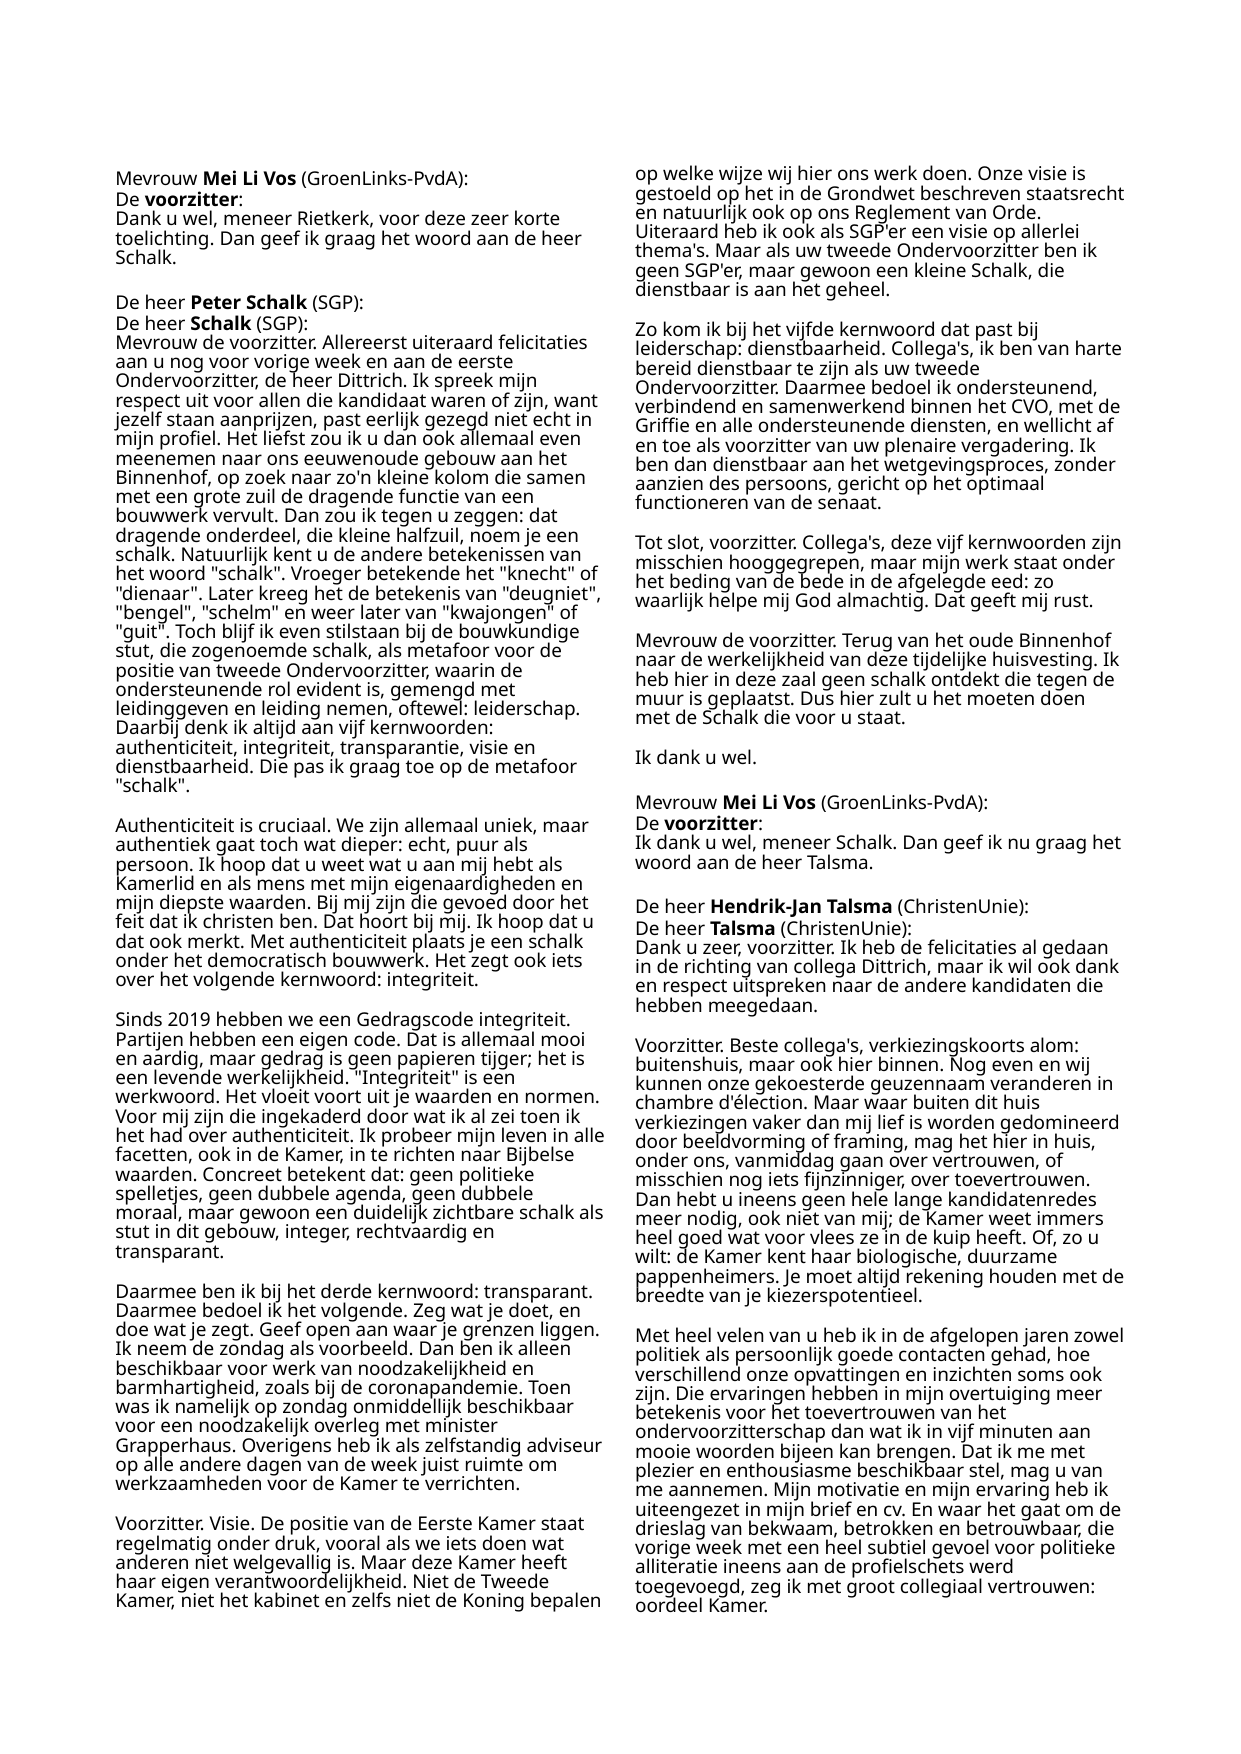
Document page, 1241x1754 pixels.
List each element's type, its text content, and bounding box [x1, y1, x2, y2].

text Dank u wel, meneer Rietkerk, voor deze zeer korte toelichting. Dan geef ik graag het woord aan de heer Schalk. [115, 210, 605, 268]
text op welke wijze wij hier ons werk doen. Onze visie is gestoeld op het in de Grondwet beschreven staatsrecht en natuurlijk ook op ons Reglement van Orde. Uiteraard heb ik ook als SGP'er een visie op allerlei thema's. Maar als uw tweede Ondervoorzitter ben ik geen SGP'er, maar gewoon een kleine Schalk, die dienstbaar is aan het geheel. [635, 165, 1125, 300]
text De voorzitter: [115, 191, 605, 210]
text Dank u zeer, voorzitter. Ik heb de felicitaties al gedaan in de richting van collega Dittrich, maar ik wil ook dank en respect uitspreken naar de andere kandidaten die hebben meegedaan. [635, 939, 1125, 1016]
text De heer Schalk (SGP): [115, 315, 605, 334]
text De heer Peter Schalk (SGP): [115, 289, 605, 315]
text Tot slot, voorzitter. Collega's, deze vijf kernwoorden zijn misschien hooggegrepen, maar mijn werk staat onder het beding van de bede in de afgelegde eed: zo waarlijk helpe mij God almachtig. Dat geeft mij rust. [635, 534, 1125, 611]
text Mevrouw de voorzitter. Allereerst uiteraard felicitaties aan u nog voor vorige week en aan de eerste Ondervoorzitter, de heer Dittrich. Ik spreek mijn respect uit voor allen die kandidaat waren of zijn, want jezelf staan aanprijzen, past eerlijk gezegd niet echt in mijn profiel. Het liefst zou ik u dan ook allemaal even meenemen naar ons eeuwenoude gebouw aan het Binnenhof, op zoek naar zo'n kleine kolom die samen met een grote zuil de dragende functie van een bouwwerk vervult. Dan zou ik tegen u zeggen: dat dragende onderdeel, die kleine halfzuil, noem je een schalk. Natuurlijk kent u de andere betekenissen van het woord "schalk". Vroeger betekende het "knecht" of "dienaar". Later kreeg het de betekenis van "deugniet", "bengel", "schelm" en weer later van "kwajongen" of "guit". Toch blijf ik even stilstaan bij de bouwkundige stut, die zogenoemde schalk, als metafoor voor de positie van tweede Ondervoorzitter, waarin de ondersteunende rol evident is, gemengd met leidinggeven en leiding nemen, oftewel: leiderschap. Daarbij denk ik altijd aan vijf kernwoorden: authenticiteit, integriteit, transparantie, visie en dienstbaarheid. Die pas ik graag toe op de metafoor "schalk". [115, 334, 605, 796]
text Zo kom ik bij het vijfde kernwoord dat past bij leiderschap: dienstbaarheid. Collega's, ik ben van harte bereid dienstbaar te zijn als uw tweede Ondervoorzitter. Daarmee bedoel ik ondersteunend, verbindend en samenwerkend binnen het CVO, met de Griffie en alle ondersteunende diensten, en wellicht af en toe als voorzitter van uw plenaire vergadering. Ik ben dan dienstbaar aan het wetgevingsproces, zonder aanzien des persoons, gericht op het optimaal functioneren van de senaat. [635, 321, 1125, 514]
text Authenticiteit is cruciaal. We zijn allemaal uniek, maar authentiek gaat toch wat dieper: echt, puur als persoon. Ik hoop dat u weet wat u aan mij hebt als Kamerlid en als mens met mijn eigenaardigheden en mijn diepste waarden. Bij mij zijn die gevoed door het feit dat ik christen ben. Dat hoort bij mij. Ik hoop dat u dat ook merkt. Met authenticiteit plaats je een schalk onder het democratisch bouwwerk. Het zegt ook iets over het volgende kernwoord: integriteit. [115, 817, 605, 991]
text Met heel velen van u heb ik in de afgelopen jaren zowel politiek als persoonlijk goede contacten gehad, hoe verschillend onze opvattingen en inzichten soms ook zijn. Die ervaringen hebben in mijn overtuiging meer betekenis voor het toevertrouwen van het ondervoorzitterschap dan wat ik in vijf minuten aan mooie woorden bijeen kan brengen. Dat ik me met plezier en enthousiasme beschikbaar stel, mag u van me aannemen. Mijn motivatie en mijn ervaring heb ik uiteengezet in mijn brief en cv. En waar het gaat om de drieslag van bekwaam, betrokken en betrouwbaar, die vorige week met een heel subtiel gevoel voor politieke alliteratie ineens aan de profielschets werd toegevoegd, zeg ik met groot collegiaal vertrouwen: oordeel Kamer. [635, 1327, 1125, 1616]
text Mevrouw de voorzitter. Terug van het oude Binnenhof naar de werkelijkheid van deze tijdelijke huisvesting. Ik heb hier in deze zaal geen schalk ontdekt die tegen de muur is geplaatst. Dus hier zult u het moeten doen met de Schalk die voor u staat. [635, 632, 1125, 728]
text Voorzitter. Beste collega's, verkiezingskoorts alom: buitenshuis, maar ook hier binnen. Nog even en wij kunnen onze gekoesterde geuzennaam veranderen in chambre d'élection. Maar waar buiten dit huis verkiezingen vaker dan mij lief is worden gedomineerd door beeldvorming of framing, mag het hier in huis, onder ons, vanmiddag gaan over vertrouwen, of misschien nog iets fijnzinniger, over toevertrouwen. Dan hebt u ineens geen hele lange kandidatenredes meer nodig, ook niet van mij; de Kamer weet immers heel goed wat voor vlees ze in de kuip heeft. Of, zo u wilt: de Kamer kent haar biologische, duurzame pappenheimers. Je moet altijd rekening houden met de breedte van je kiezerspotentieel. [635, 1037, 1125, 1306]
text De voorzitter: [635, 815, 1125, 834]
text Mevrouw Mei Li Vos (GroenLinks-PvdA): [635, 789, 1125, 815]
text Voorzitter. Visie. De positie van de Eerste Kamer staat regelmatig onder druk, vooral als we iets doen wat anderen niet welgevallig is. Maar deze Kamer heeft haar eigen verantwoordelijkheid. Niet de Tweede Kamer, niet het kabinet en zelfs niet de Koning bepalen [115, 1515, 605, 1612]
text Mevrouw Mei Li Vos (GroenLinks-PvdA): [115, 165, 605, 191]
text De heer Talsma (ChristenUnie): [635, 919, 1125, 939]
text Sinds 2019 hebben we een Gedragscode integriteit. Partijen hebben een eigen code. Dat is allemaal mooi en aardig, maar gedrag is geen papieren tijger; het is een levende werkelijkheid. "Integriteit" is een werkwoord. Het vloeit voort uit je waarden en normen. Voor mij zijn die ingekaderd door wat ik al zei toen ik het had over authenticiteit. Ik probeer mijn leven in alle facetten, ook in de Kamer, in te richten naar Bijbelse waarden. Concreet betekent dat: geen politieke spelletjes, geen dubbele agenda, geen dubbele moraal, maar gewoon een duidelijk zichtbare schalk als stut in dit gebouw, integer, rechtvaardig en transparant. [115, 1011, 605, 1262]
text De heer Hendrik-Jan Talsma (ChristenUnie): [635, 894, 1125, 919]
text Ik dank u wel. [635, 749, 1125, 768]
text Daarmee ben ik bij het derde kernwoord: transparant. Daarmee bedoel ik het volgende. Zeg wat je doet, en doe wat je zegt. Geef open aan waar je grenzen liggen. Ik neem de zondag als voorbeeld. Dan ben ik alleen beschikbaar voor werk van noodzakelijkheid en barmhartigheid, zoals bij de coronapandemie. Toen was ik namelijk op zondag onmiddellijk beschikbaar voor een noodzakelijk overleg met minister Grapperhaus. Overigens heb ik als zelfstandig adviseur op alle andere dagen van de week juist ruimte om werkzaamheden voor de Kamer te verrichten. [115, 1283, 605, 1494]
text Ik dank u wel, meneer Schalk. Dan geef ik nu graag het woord aan de heer Talsma. [635, 834, 1125, 873]
